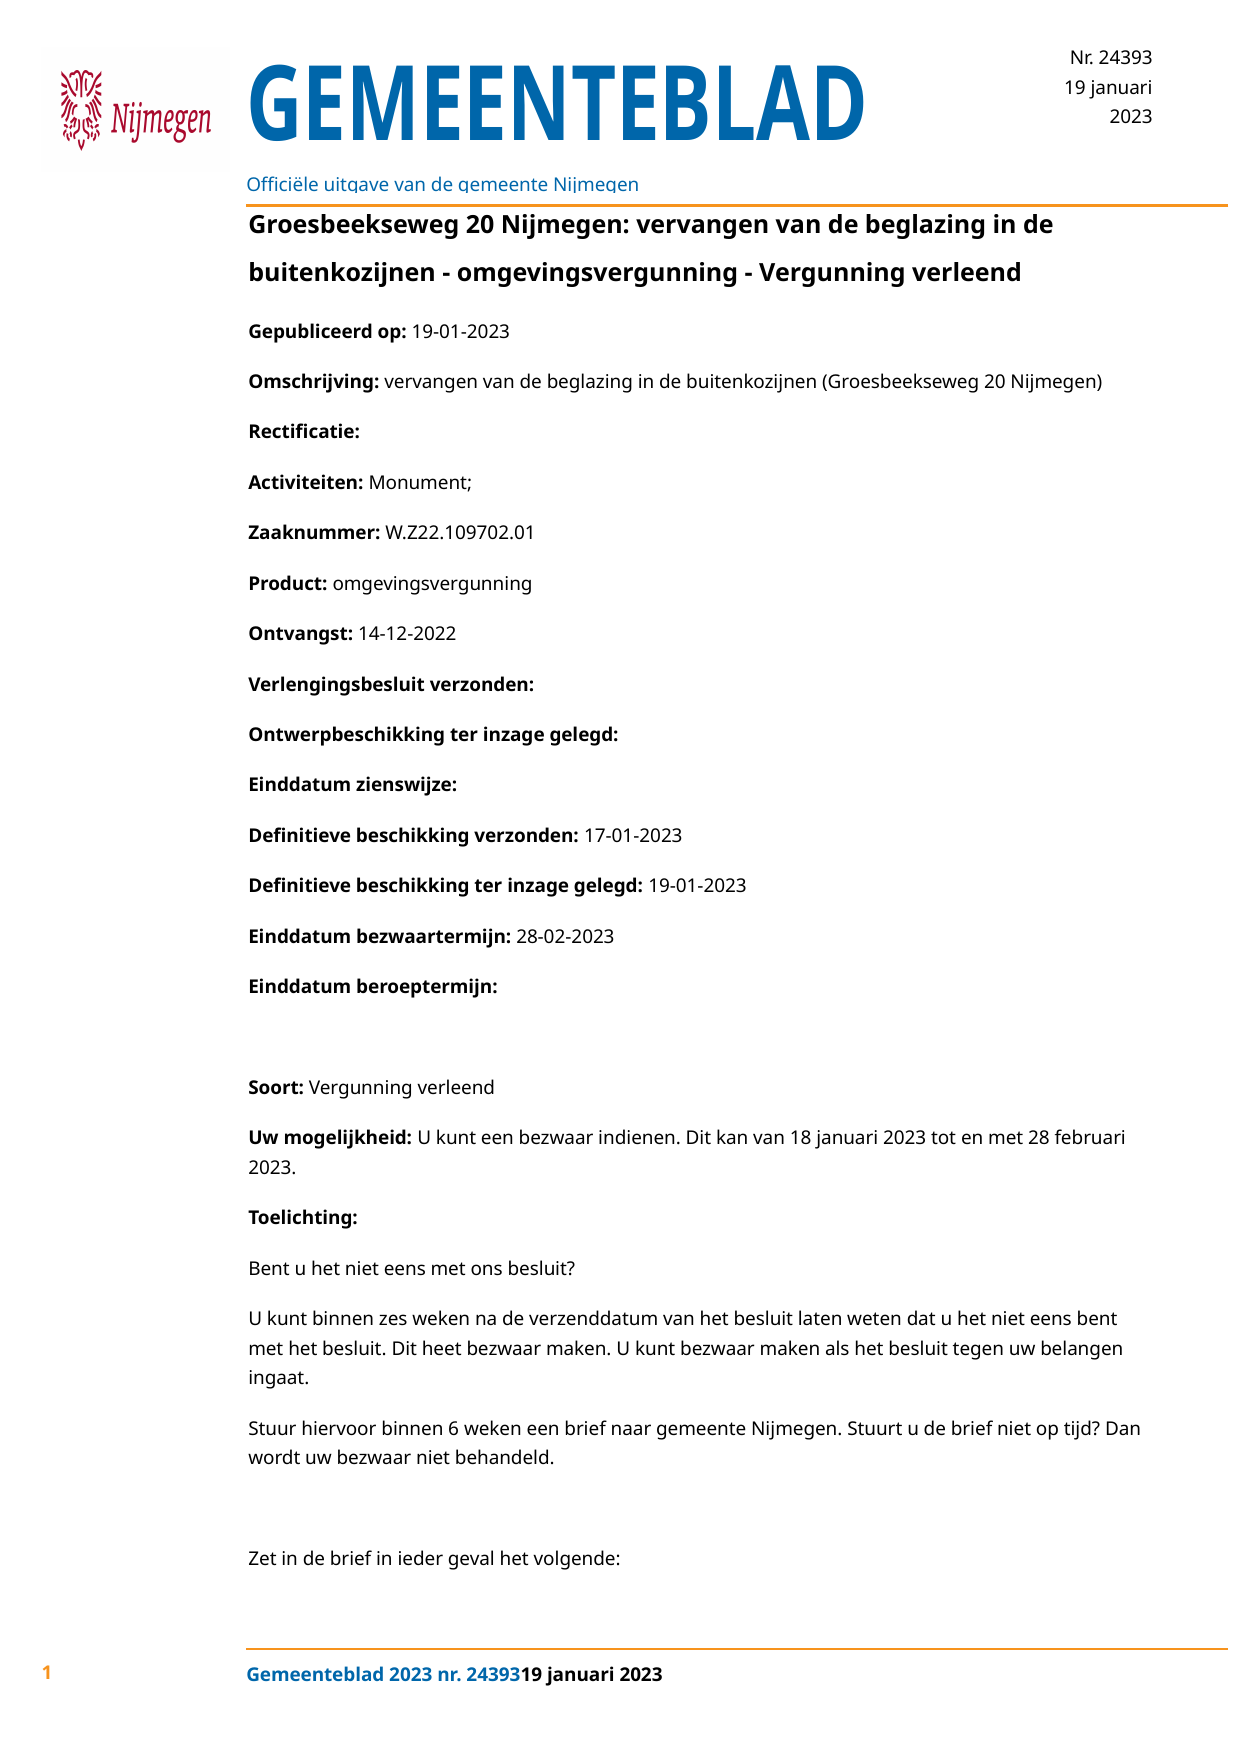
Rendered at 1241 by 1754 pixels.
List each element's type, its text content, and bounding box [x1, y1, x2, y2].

text Groesbeekseweg 20 Nijmegen: vervangen van de beglazing in de buitenkozijnen - omgevingsvergunning - Vergunning verleend [248, 207, 1152, 288]
text Toelichting: [248, 1204, 1152, 1230]
text Soort: Vergunning verleend [248, 1074, 1152, 1100]
text U kunt binnen zes weken na de verzenddatum van het besluit laten weten dat u het niet eens bent met het besluit. Dit heet bezwaar maken. U kunt bezwaar maken als het besluit tegen uw belangen ingaat. [248, 1305, 1152, 1390]
text Uw mogelijkheid: U kunt een bezwaar indienen. Dit kan van 18 januari 2023 tot en met 28 februari 2023. [248, 1124, 1152, 1180]
text Stuur hiervoor binnen 6 weken een brief naar gemeente Nijmegen. Stuurt u de brief niet op tijd? Dan wordt uw bezwaar niet behandeld. [248, 1415, 1152, 1470]
text Gepubliceerd op: 19-01-2023 [248, 318, 1152, 344]
text Definitieve beschikking verzonden: 17-01-2023 [248, 822, 1152, 848]
text Ontvangst: 14-12-2022 [248, 620, 1152, 646]
text Einddatum zienswijze: [248, 772, 1152, 797]
text Zet in de brief in ieder geval het volgende: [248, 1545, 1152, 1571]
text Verlengingsbesluit verzonden: [248, 671, 1152, 697]
text Omschrijving: vervangen van de beglazing in de buitenkozijnen (Groesbeekseweg 20 Nijmegen) [248, 368, 1152, 394]
text Einddatum bezwaartermijn: 28-02-2023 [248, 923, 1152, 949]
text Ontwerpbeschikking ter inzage gelegd: [248, 721, 1152, 747]
text Activiteiten: Monument; [248, 469, 1152, 495]
picture [41, 47, 231, 172]
text Zaaknummer: W.Z22.109702.01 [248, 519, 1152, 545]
text Product: omgevingsvergunning [248, 570, 1152, 596]
text Rectificatie: [248, 419, 1152, 444]
text Bent u het niet eens met ons besluit? [248, 1255, 1152, 1281]
text Definitieve beschikking ter inzage gelegd: 19-01-2023 [248, 872, 1152, 898]
text Einddatum beroeptermijn: [248, 973, 1152, 999]
